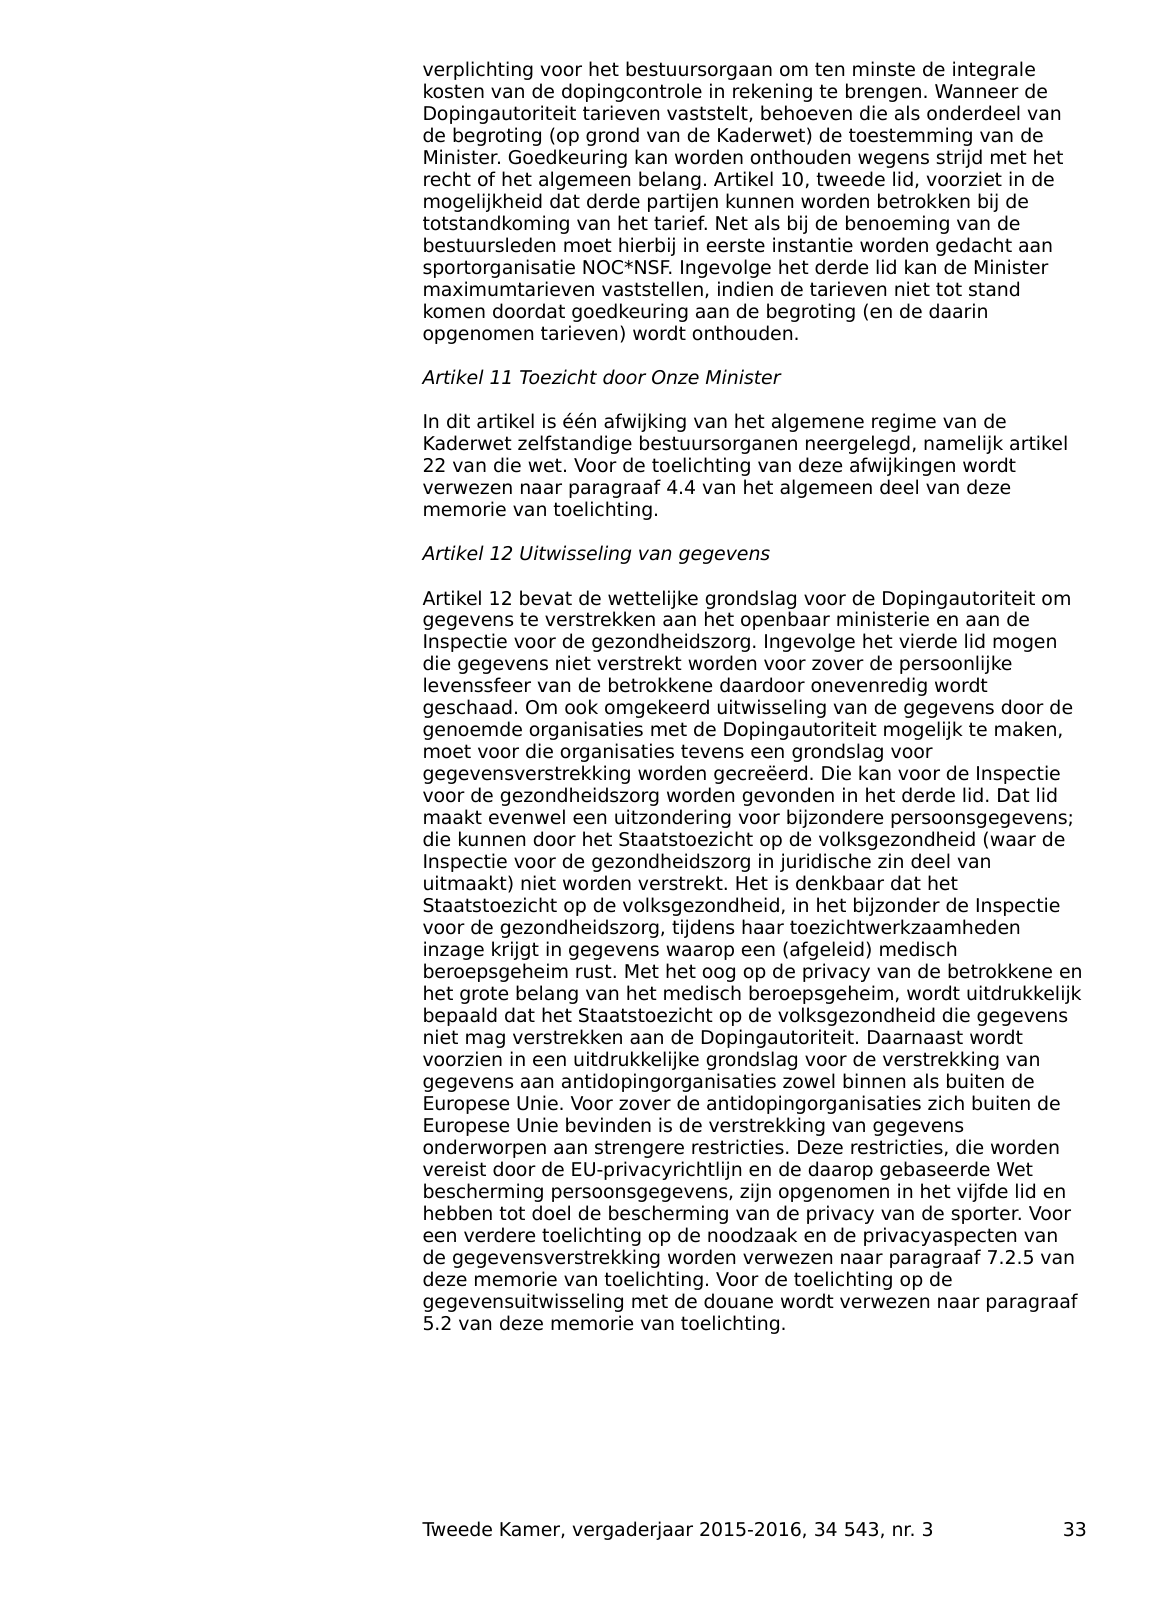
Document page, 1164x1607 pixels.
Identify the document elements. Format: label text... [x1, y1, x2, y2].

text verplichting voor het bestuursorgaan om ten minste de integrale kosten van de dopingcontrole in rekening te brengen. Wanneer de Dopingautoriteit tarieven vaststelt, behoeven die als onderdeel van de begroting (op grond van de Kaderwet) de toestemming van de Minister. Goedkeuring kan worden onthouden wegens strijd met het recht of het algemeen belang. Artikel 10, tweede lid, voorziet in de mogelijkheid dat derde partijen kunnen worden betrokken bij de totstandkoming van het tarief. Net als bij de benoeming van de bestuursleden moet hierbij in eerste instantie worden gedacht aan sportorganisatie NOC*NSF. Ingevolge het derde lid kan de Minister maximumtarieven vaststellen, indien de tarieven niet tot stand komen doordat goedkeuring aan de begroting (en de daarin opgenomen tarieven) wordt onthouden. [422, 59, 1087, 345]
text Artikel 12 bevat de wettelijke grondslag voor de Dopingautoriteit om gegevens te verstrekken aan het openbaar ministerie en aan de Inspectie voor de gezondheidszorg. Ingevolge het vierde lid mogen die gegevens niet verstrekt worden voor zover de persoonlijke levenssfeer van de betrokkene daardoor onevenredig wordt geschaad. Om ook omgekeerd uitwisseling van de gegevens door de genoemde organisaties met de Dopingautoriteit mogelijk te maken, moet voor die organisaties tevens een grondslag voor gegevensverstrekking worden gecreëerd. Die kan voor de Inspectie voor de gezondheidszorg worden gevonden in het derde lid. Dat lid maakt evenwel een uitzondering voor bijzondere persoonsgegevens; die kunnen door het Staatstoezicht op de volksgezondheid (waar de Inspectie voor de gezondheidszorg in juridische zin deel van uitmaakt) niet worden verstrekt. Het is denkbaar dat het Staatstoezicht op de volksgezondheid, in het bijzonder de Inspectie voor de gezondheidszorg, tijdens haar toezichtwerkzaamheden inzage krijgt in gegevens waarop een (afgeleid) medisch beroepsgeheim rust. Met het oog op de privacy van de betrokkene en het grote belang van het medisch beroepsgeheim, wordt uitdrukkelijk bepaald dat het Staatstoezicht op de volksgezondheid die gegevens niet mag verstrekken aan de Dopingautoriteit. Daarnaast wordt voorzien in een uitdrukkelijke grondslag voor de verstrekking van gegevens aan antidopingorganisaties zowel binnen als buiten de Europese Unie. Voor zover de antidopingorganisaties zich buiten de Europese Unie bevinden is de verstrekking van gegevens onderworpen aan strengere restricties. Deze restricties, die worden vereist door de EU-privacyrichtlijn en de daarop gebaseerde Wet bescherming persoonsgegevens, zijn opgenomen in het vijfde lid en hebben tot doel de bescherming van de privacy van de sporter. Voor een verdere toelichting op de noodzaak en de privacyaspecten van de gegevensverstrekking worden verwezen naar paragraaf 7.2.5 van deze memorie van toelichting. Voor de toelichting op de gegevensuitwisseling met de douane wordt verwezen naar paragraaf 5.2 van deze memorie van toelichting. [422, 587, 1087, 1335]
subtitle Artikel 12 Uitwisseling van gegevens [422, 543, 1087, 565]
subtitle Artikel 11 Toezicht door Onze Minister [422, 367, 1087, 389]
text In dit artikel is één afwijking van het algemene regime van de Kaderwet zelfstandige bestuursorganen neergelegd, namelijk artikel 22 van die wet. Voor de toelichting van deze afwijkingen wordt verwezen naar paragraaf 4.4 van het algemeen deel van deze memorie van toelichting. [422, 411, 1087, 521]
